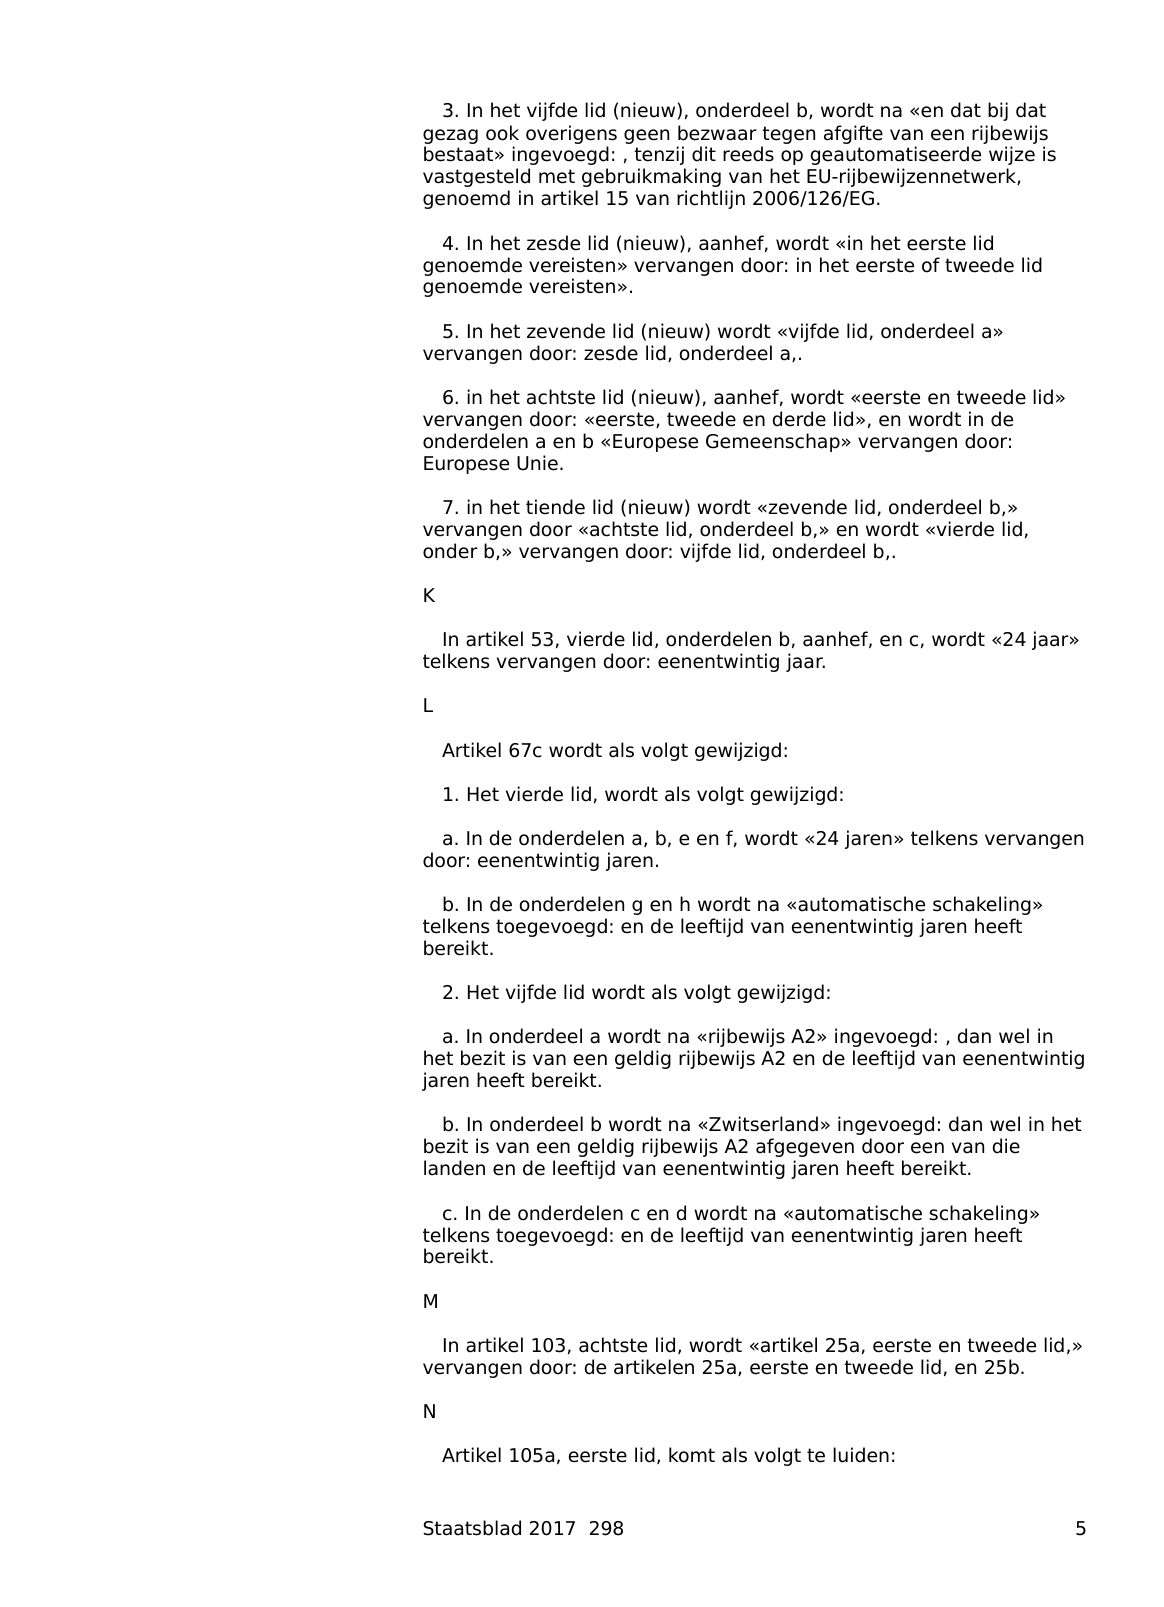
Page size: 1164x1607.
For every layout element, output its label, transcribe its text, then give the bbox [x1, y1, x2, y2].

text b. In onderdeel b wordt na «Zwitserland» ingevoegd: dan wel in het bezit is van een geldig rijbewijs A2 afgegeven door een van die landen en de leeftijd van eenentwintig jaren heeft bereikt. [422, 1114, 1087, 1180]
text 7. in het tiende lid (nieuw) wordt «zevende lid, onderdeel b,» vervangen door «achtste lid, onderdeel b,» en wordt «vierde lid, onder b,» vervangen door: vijfde lid, onderdeel b,. [422, 497, 1087, 563]
text 4. In het zesde lid (nieuw), aanhef, wordt «in het eerste lid genoemde vereisten» vervangen door: in het eerste of tweede lid genoemde vereisten». [422, 232, 1087, 298]
text a. In de onderdelen a, b, e en f, wordt «24 jaren» telkens vervangen door: eenentwintig jaren. [422, 828, 1087, 872]
text 2. Het vijfde lid wordt als volgt gewijzigd: [422, 982, 1087, 1004]
text 1. Het vierde lid, wordt als volgt gewijzigd: [422, 784, 1087, 806]
text Artikel 67c wordt als volgt gewijzigd: [422, 739, 1087, 761]
text b. In de onderdelen g en h wordt na «automatische schakeling» telkens toegevoegd: en de leeftijd van eenentwintig jaren heeft bereikt. [422, 894, 1087, 960]
text In artikel 103, achtste lid, wordt «artikel 25a, eerste en tweede lid,» vervangen door: de artikelen 25a, eerste en tweede lid, en 25b. [422, 1335, 1087, 1379]
text c. In de onderdelen c en d wordt na «automatische schakeling» telkens toegevoegd: en de leeftijd van eenentwintig jaren heeft bereikt. [422, 1202, 1087, 1268]
text 6. in het achtste lid (nieuw), aanhef, wordt «eerste en tweede lid» vervangen door: «eerste, tweede en derde lid», en wordt in de onderdelen a en b «Europese Gemeenschap» vervangen door: Europese Unie. [422, 387, 1087, 475]
text N [422, 1401, 1087, 1423]
text L [422, 695, 1087, 717]
text 5. In het zevende lid (nieuw) wordt «vijfde lid, onderdeel a» vervangen door: zesde lid, onderdeel a,. [422, 321, 1087, 364]
text 3. In het vijfde lid (nieuw), onderdeel b, wordt na «en dat bij dat gezag ook overigens geen bezwaar tegen afgifte van een rijbewijs bestaat» ingevoegd: , tenzij dit reeds op geautomatiseerde wijze is vastgesteld met gebruikmaking van het EU-rijbewijzennetwerk, genoemd in artikel 15 van richtlijn 2006/126/EG. [422, 100, 1087, 210]
text In artikel 53, vierde lid, onderdelen b, aanhef, en c, wordt «24 jaar» telkens vervangen door: eenentwintig jaar. [422, 629, 1087, 673]
text Artikel 105a, eerste lid, komt als volgt te luiden: [422, 1445, 1087, 1467]
text M [422, 1291, 1087, 1313]
text K [422, 585, 1087, 607]
text a. In onderdeel a wordt na «rijbewijs A2» ingevoegd: , dan wel in het bezit is van een geldig rijbewijs A2 en de leeftijd van eenentwintig jaren heeft bereikt. [422, 1026, 1087, 1092]
